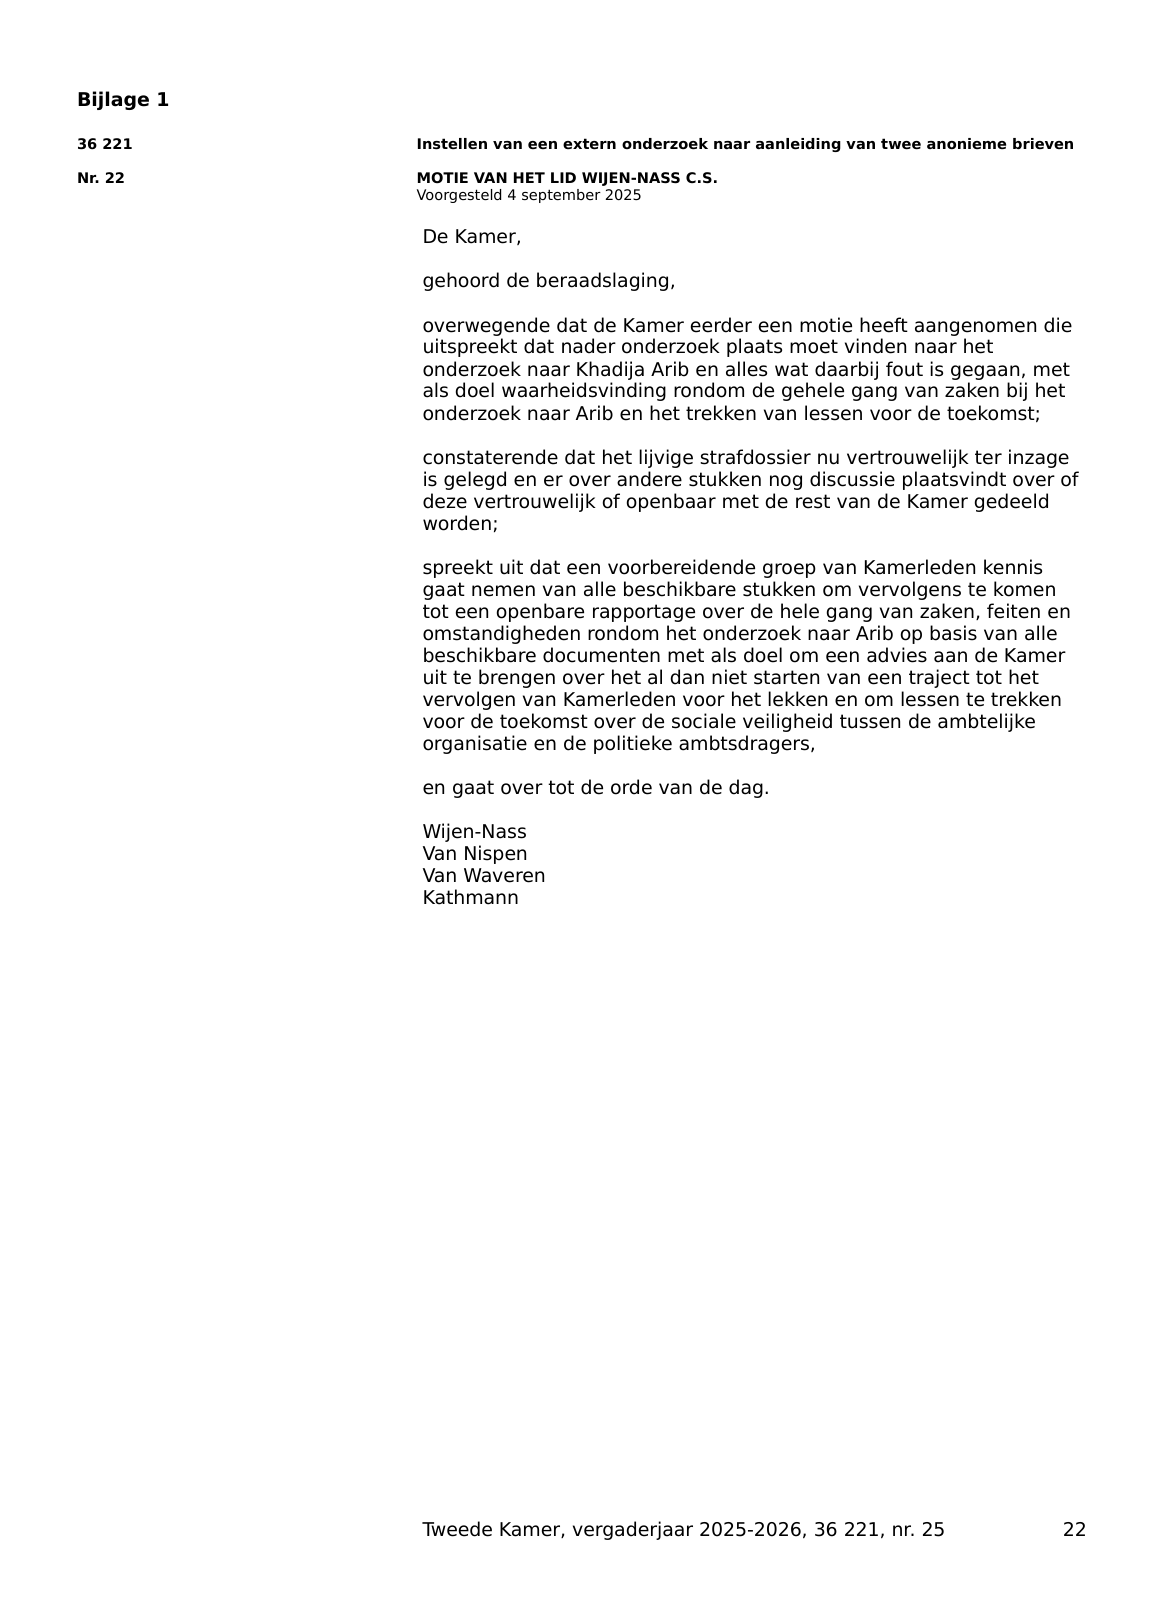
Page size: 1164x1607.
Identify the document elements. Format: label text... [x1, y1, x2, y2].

text Wijen-Nass [422, 821, 1087, 843]
table_cell Nr. 22 [77, 170, 410, 187]
text gehoord de beraadslaging, [422, 270, 1087, 292]
table_cell [410, 153, 1087, 170]
text en gaat over tot de orde van de dag. [422, 777, 1087, 799]
table_cell MOTIE VAN HET LID WIJEN-NASS C.S. [410, 170, 1087, 187]
table_cell [77, 187, 410, 204]
table_cell Voorgesteld 4 september 2025 [410, 187, 1087, 204]
table_cell [77, 153, 410, 170]
table_header 36 221 [77, 136, 410, 153]
text Van Nispen [422, 843, 1087, 865]
subtitle Bijlage 1 [77, 89, 1087, 111]
text overwegende dat de Kamer eerder een motie heeft aangenomen die uitspreekt dat nader onderzoek plaats moet vinden naar het onderzoek naar Khadija Arib en alles wat daarbij fout is gegaan, met als doel waarheidsvinding rondom de gehele gang van zaken bij het onderzoek naar Arib en het trekken van lessen voor de toekomst; [422, 314, 1087, 424]
table_header Instellen van een extern onderzoek naar aanleiding van twee anonieme brieven [410, 136, 1087, 153]
text constaterende dat het lijvige strafdossier nu vertrouwelijk ter inzage is gelegd en er over andere stukken nog discussie plaatsvindt over of deze vertrouwelijk of openbaar met de rest van de Kamer gedeeld worden; [422, 447, 1087, 534]
text De Kamer, [422, 226, 1087, 248]
text Van Waveren [422, 865, 1087, 887]
text spreekt uit dat een voorbereidende groep van Kamerleden kennis gaat nemen van alle beschikbare stukken om vervolgens te komen tot een openbare rapportage over de hele gang van zaken, feiten en omstandigheden rondom het onderzoek naar Arib op basis van alle beschikbare documenten met als doel om een advies aan de Kamer uit te brengen over het al dan niet starten van een traject tot het vervolgen van Kamerleden voor het lekken en om lessen te trekken voor de toekomst over de sociale veiligheid tussen de ambtelijke organisatie en de politieke ambtsdragers, [422, 557, 1087, 754]
text Kathmann [422, 887, 1087, 909]
